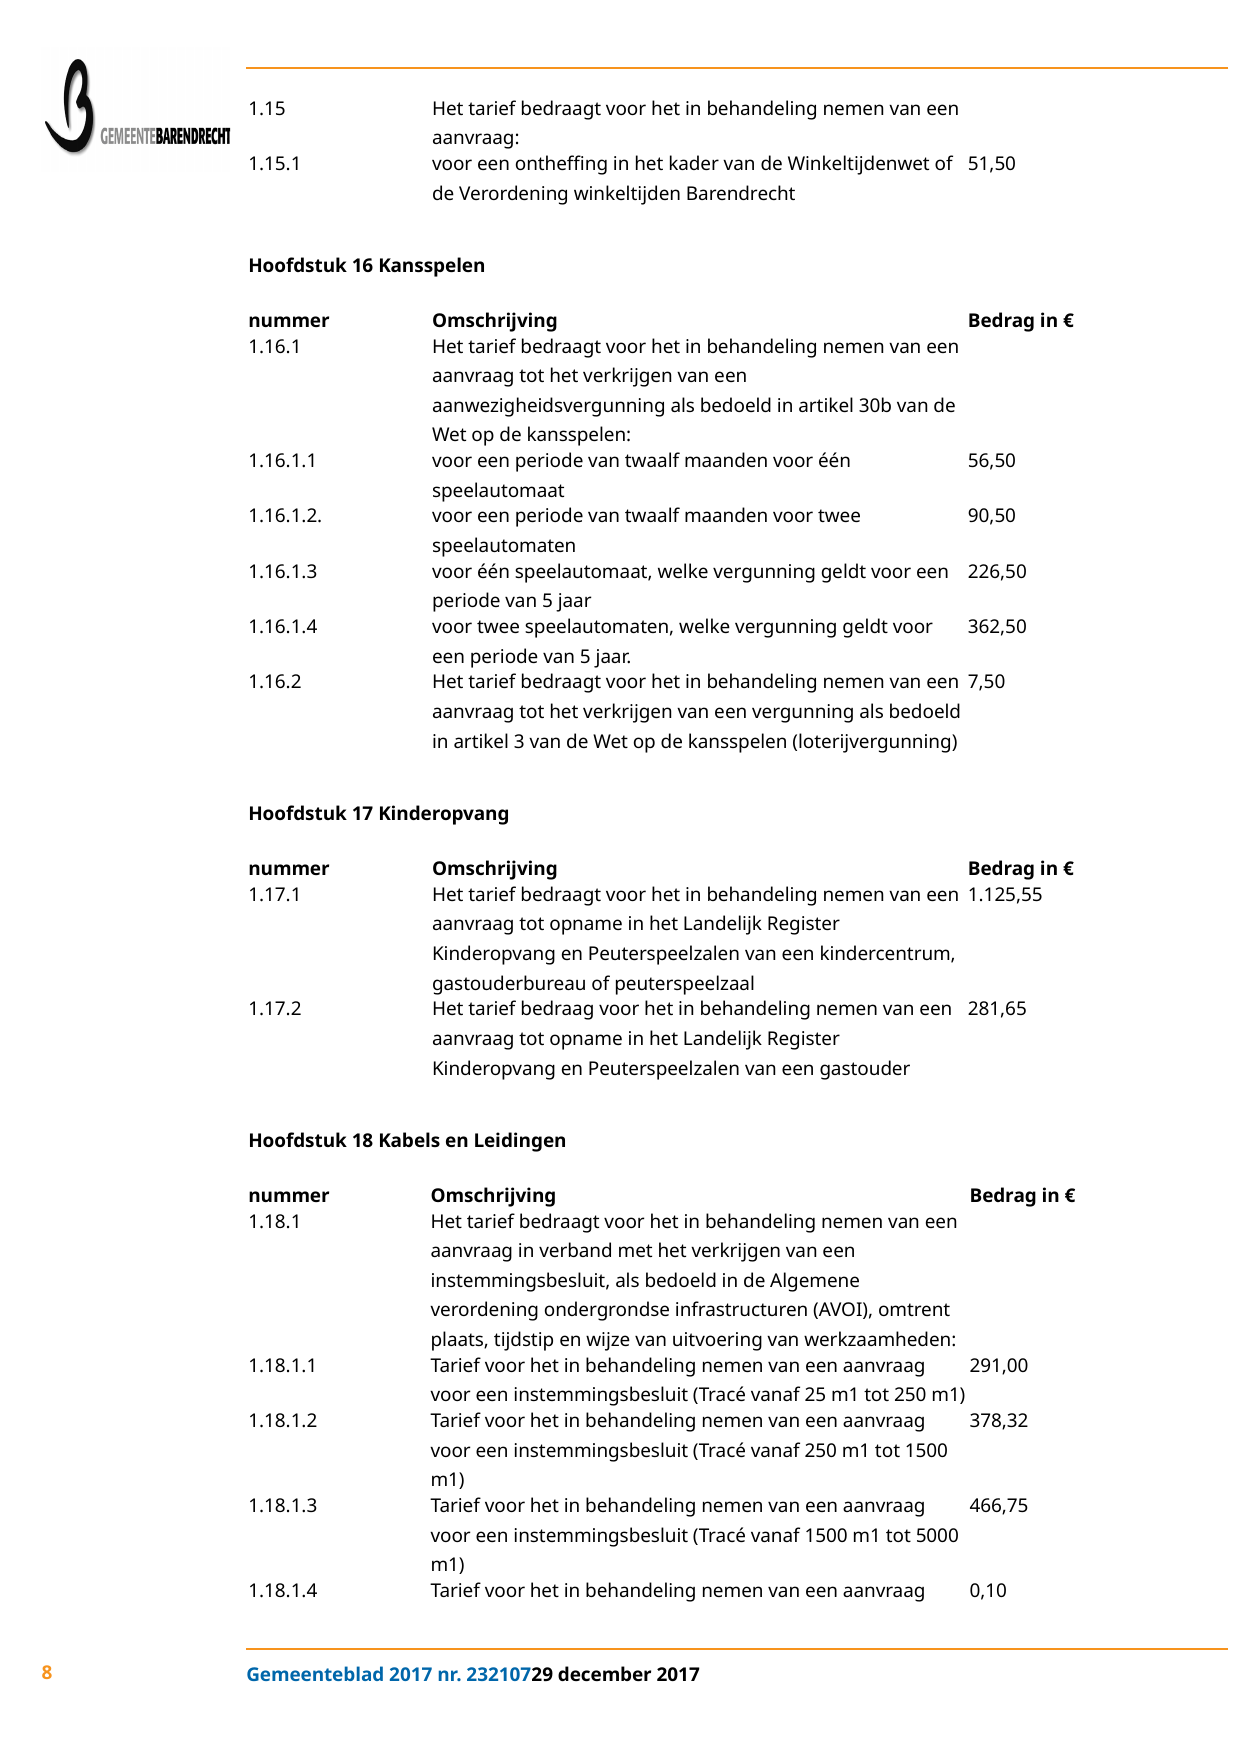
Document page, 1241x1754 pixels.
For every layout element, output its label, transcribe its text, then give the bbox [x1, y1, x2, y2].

table_cell 1.16.1.1 [248, 448, 432, 503]
table_cell Het tarief bedraagt voor het in behandeling nemen van een aanvraag in verband met het verkrijgen van een instemmingsbesluit, als bedoeld in de Algemene verordening ondergrondse infrastructuren (AVOI), omtrent plaats, tijdstip en wijze van uitvoering van werkzaamheden: [430, 1208, 969, 1352]
table_cell 291,00 [969, 1352, 1152, 1407]
table_cell [968, 95, 1152, 150]
table_cell voor een periode van twaalf maanden voor twee speelautomaten [432, 503, 968, 558]
table_cell 1.18.1.2 [248, 1407, 430, 1492]
text Hoofdstuk 18 Kabels en Leidingen [248, 1127, 1152, 1152]
table_cell 1.125,55 [968, 881, 1152, 996]
table_cell Het tarief bedraag voor het in behandeling nemen van een aanvraag tot opname in het Landelijk Register Kinderopvang en Peuterspeelzalen van een gastouder [432, 996, 968, 1080]
table_cell Tarief voor het in behandeling nemen van een aanvraag voor een instemmingsbesluit (Tracé vanaf 1500 m1 tot 5000 m1) [430, 1492, 969, 1577]
table_cell 1.17.1 [248, 881, 432, 996]
table_cell [968, 333, 1152, 447]
table_cell voor een periode van twaalf maanden voor één speelautomaat [432, 448, 968, 503]
table_cell 90,50 [968, 503, 1152, 558]
text Hoofdstuk 16 Kansspelen [248, 252, 1152, 277]
table_cell 1.17.2 [248, 996, 432, 1080]
table_cell 1.16.2 [248, 669, 432, 753]
table_header Omschrijving [432, 855, 968, 881]
table_header nummer [248, 307, 432, 333]
table_cell Het tarief bedraagt voor het in behandeling nemen van een aanvraag tot het verkrijgen van een aanwezigheidsvergunning als bedoeld in artikel 30b van de Wet op de kansspelen: [432, 333, 968, 447]
table_cell Het tarief bedraagt voor het in behandeling nemen van een aanvraag tot opname in het Landelijk Register Kinderopvang en Peuterspeelzalen van een kindercentrum, gastouderbureau of peuterspeelzaal [432, 881, 968, 996]
table_cell 1.15.1 [248, 150, 432, 205]
table_cell 1.18.1.3 [248, 1492, 430, 1577]
table_cell 281,65 [968, 996, 1152, 1080]
table_cell 466,75 [969, 1492, 1152, 1577]
table_header Bedrag in € [968, 307, 1152, 333]
table_cell voor één speelautomaat, welke vergunning geldt voor een periode van 5 jaar [432, 558, 968, 613]
table_header Bedrag in € [969, 1182, 1152, 1208]
table_cell 1.18.1 [248, 1208, 430, 1352]
table_cell 378,32 [969, 1407, 1152, 1492]
table_cell Tarief voor het in behandeling nemen van een aanvraag voor een instemmingsbesluit (Tracé vanaf 250 m1 tot 1500 m1) [430, 1407, 969, 1492]
table_cell 1.16.1.4 [248, 613, 432, 669]
table_cell 56,50 [968, 448, 1152, 503]
table_cell Het tarief bedraagt voor het in behandeling nemen van een aanvraag tot het verkrijgen van een vergunning als bedoeld in artikel 3 van de Wet op de kansspelen (loterijvergunning) [432, 669, 968, 753]
table_cell Tarief voor het in behandeling nemen van een aanvraag [430, 1577, 969, 1603]
table_cell voor twee speelautomaten, welke vergunning geldt voor een periode van 5 jaar. [432, 613, 968, 669]
table_header nummer [248, 1182, 430, 1208]
table_header nummer [248, 855, 432, 881]
table_cell 0,10 [969, 1577, 1152, 1603]
table_cell voor een ontheffing in het kader van de Winkeltijdenwet of de Verordening winkeltijden Barendrecht [432, 150, 968, 205]
text Hoofdstuk 17 Kinderopvang [248, 800, 1152, 826]
table_cell 1.18.1.4 [248, 1577, 430, 1603]
table_cell 1.16.1.3 [248, 558, 432, 613]
table_header Omschrijving [432, 307, 968, 333]
table_header Bedrag in € [968, 855, 1152, 881]
table_cell 1.16.1 [248, 333, 432, 447]
picture [41, 47, 231, 172]
table_cell 362,50 [968, 613, 1152, 669]
table_cell Het tarief bedraagt voor het in behandeling nemen van een aanvraag: [432, 95, 968, 150]
table_cell 226,50 [968, 558, 1152, 613]
table_cell 7,50 [968, 669, 1152, 753]
table_cell Tarief voor het in behandeling nemen van een aanvraag voor een instemmingsbesluit (Tracé vanaf 25 m1 tot 250 m1) [430, 1352, 969, 1407]
table_cell 51,50 [968, 150, 1152, 205]
table_cell 1.16.1.2. [248, 503, 432, 558]
table_cell 1.15 [248, 95, 432, 150]
table_cell [969, 1208, 1152, 1352]
table_header Omschrijving [430, 1182, 969, 1208]
table_cell 1.18.1.1 [248, 1352, 430, 1407]
